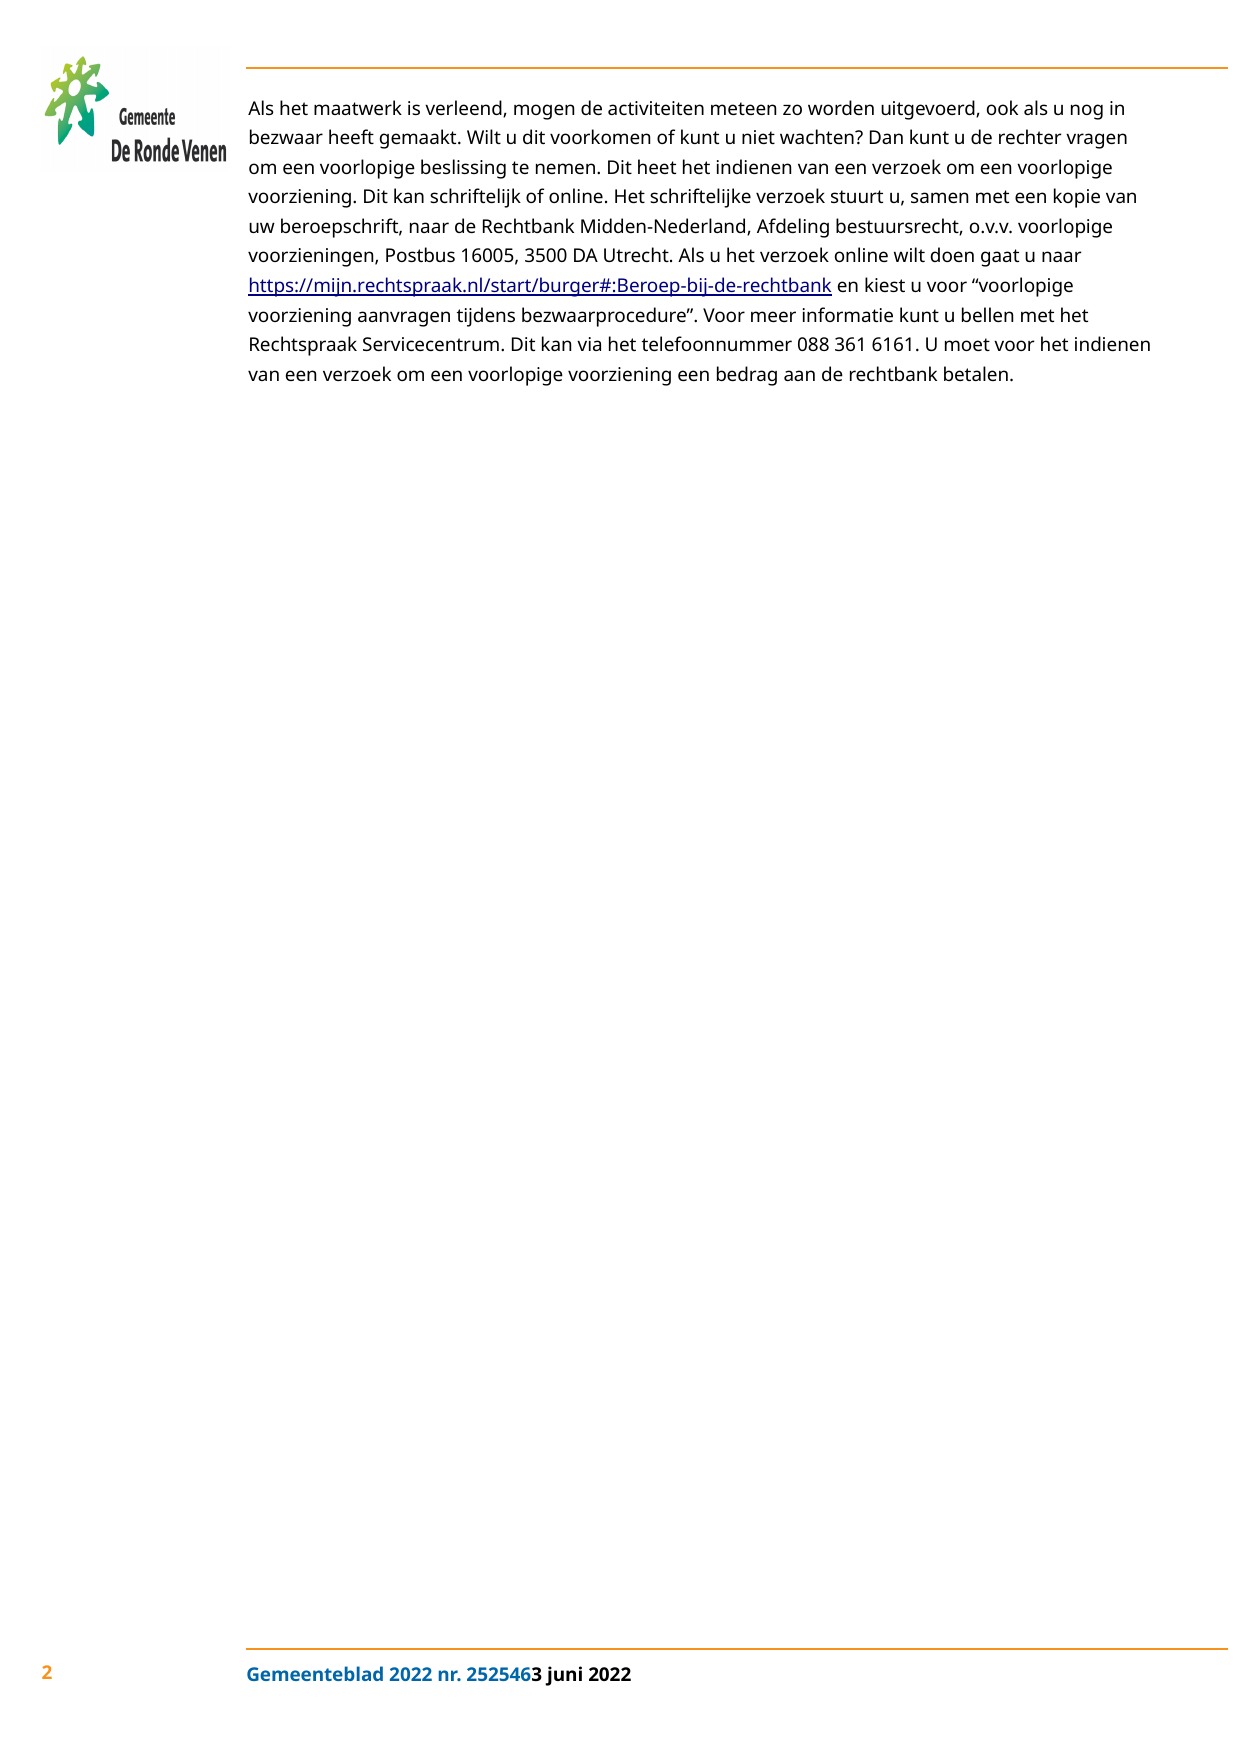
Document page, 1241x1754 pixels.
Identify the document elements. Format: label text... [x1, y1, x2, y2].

text Als het maatwerk is verleend, mogen de activiteiten meteen zo worden uitgevoerd, ook als u nog in bezwaar heeft gemaakt. Wilt u dit voorkomen of kunt u niet wachten? Dan kunt u de rechter vragen om een voorlopige beslissing te nemen. Dit heet het indienen van een verzoek om een voorlopige voorziening. Dit kan schriftelijk of online. Het schriftelijke verzoek stuurt u, samen met een kopie van uw beroepschrift, naar de Rechtbank Midden-Nederland, Afdeling bestuursrecht, o.v.v. voorlopige voorzieningen, Postbus 16005, 3500 DA Utrecht. Als u het verzoek online wilt doen gaat u naar https://mijn.rechtspraak.nl/start/burger#:Beroep-bij-de-rechtbank en kiest u voor “voorlopige voorziening aanvragen tijdens bezwaarprocedure”. Voor meer informatie kunt u bellen met het Rechtspraak Servicecentrum. Dit kan via het telefoonnummer 088 361 6161. U moet voor het indienen van een verzoek om een voorlopige voorziening een bedrag aan de rechtbank betalen. [248, 95, 1152, 387]
picture [41, 47, 231, 172]
